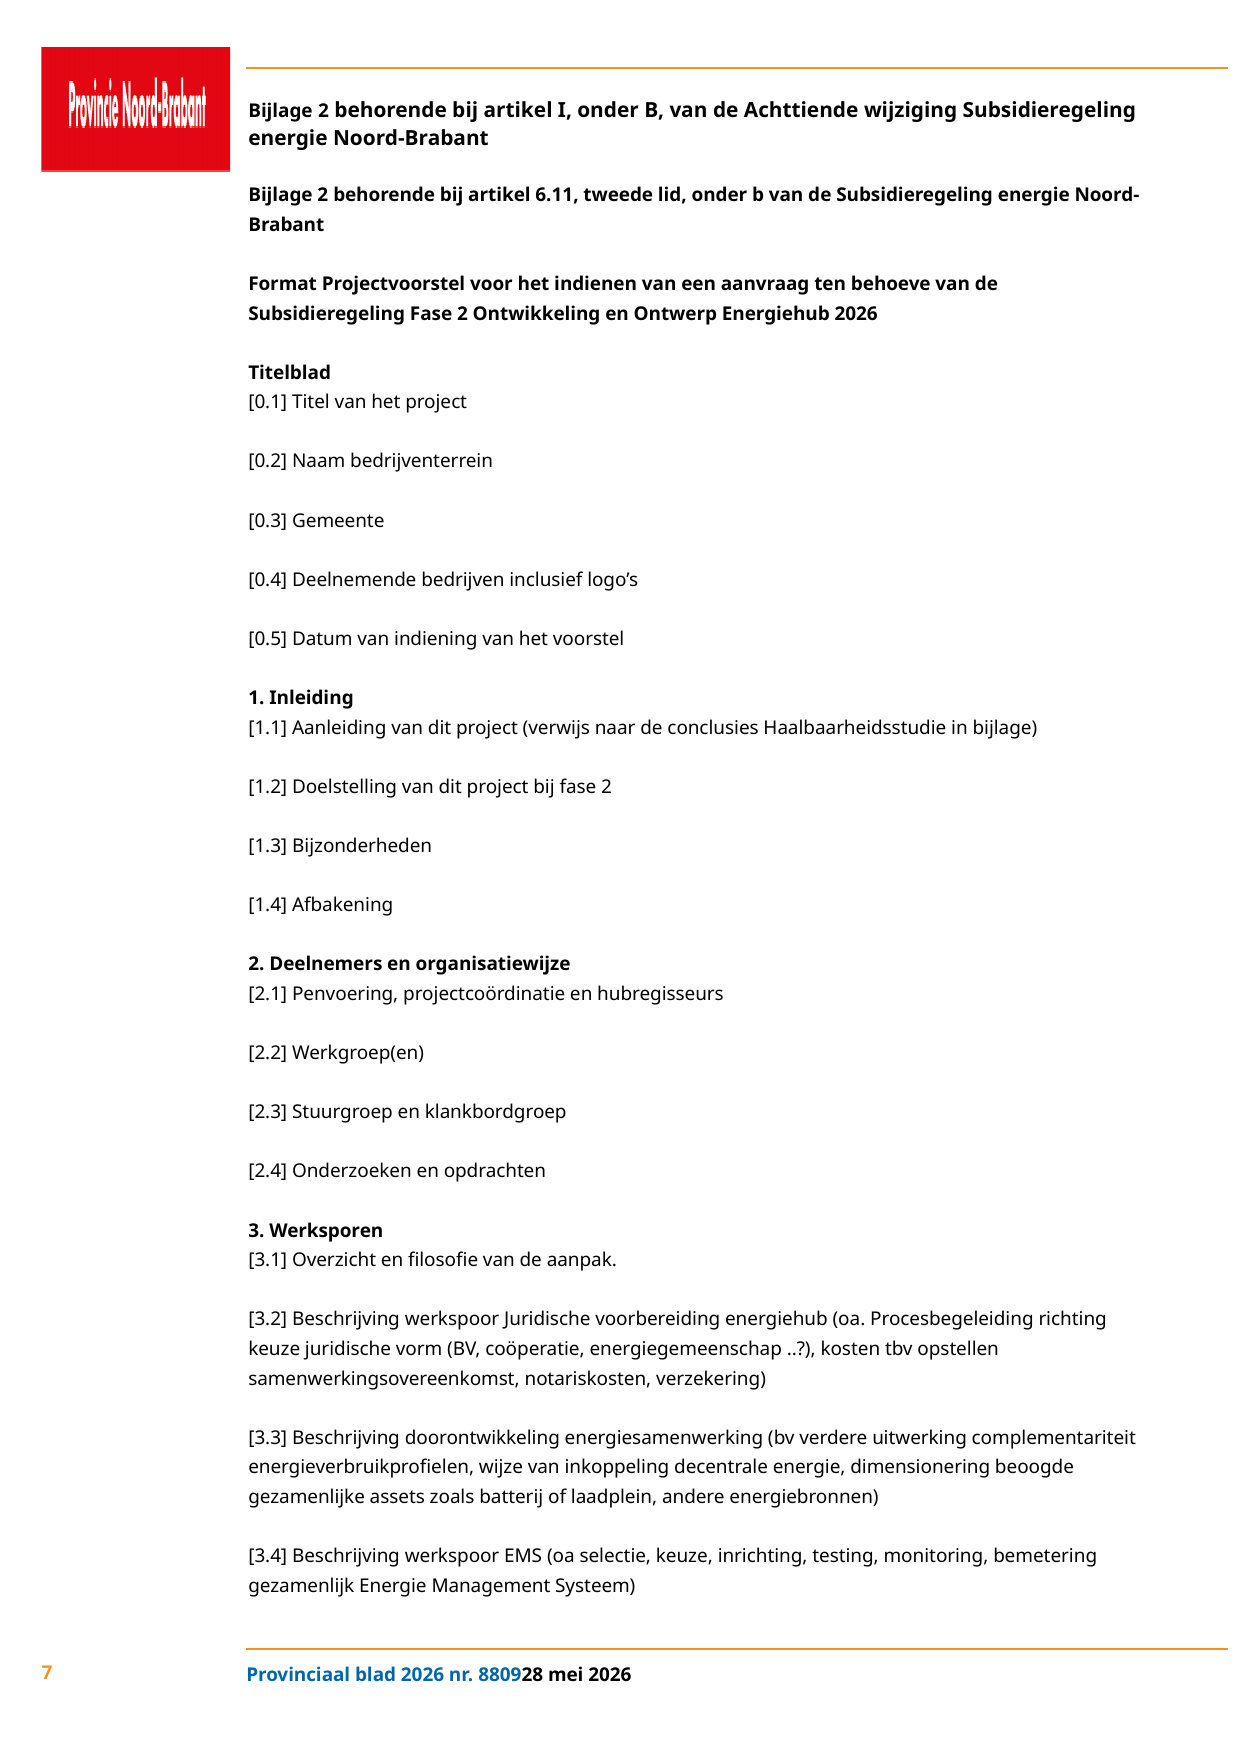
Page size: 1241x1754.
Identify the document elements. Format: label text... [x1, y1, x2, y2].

text [1.4] Afbakening [248, 891, 1152, 917]
text [2.2] Werkgroep(en) [248, 1039, 1152, 1065]
text [1.1] Aanleiding van dit project (verwijs naar de conclusies Haalbaarheidsstudie in bijlage) [248, 714, 1152, 739]
text [3.2] Beschrijving werkspoor Juridische voorbereiding energiehub (oa. Procesbegeleiding richting keuze juridische vorm (BV, coöperatie, energiegemeenschap ..?), kosten tbv opstellen samenwerkingsovereenkomst, notariskosten, verzekering) [248, 1306, 1152, 1390]
text [2.4] Onderzoeken en opdrachten [248, 1158, 1152, 1183]
text [3.1] Overzicht en filosofie van de aanpak. [248, 1246, 1152, 1272]
text Format Projectvoorstel voor het indienen van een aanvraag ten behoeve van de Subsidieregeling Fase 2 Ontwikkeling en Ontwerp Energiehub 2026 [248, 270, 1152, 325]
text Titelblad [248, 359, 1152, 384]
text [2.1] Penvoering, projectcoördinatie en hubregisseurs [248, 980, 1152, 1006]
text [0.3] Gemeente [248, 507, 1152, 532]
picture [41, 47, 231, 172]
text [3.3] Beschrijving doorontwikkeling energiesamenwerking (bv verdere uitwerking complementariteit energieverbruikprofielen, wijze van inkoppeling decentrale energie, dimensionering beoogde gezamenlijke assets zoals batterij of laadplein, andere energiebronnen) [248, 1424, 1152, 1509]
text Bijlage 2 behorende bij artikel 6.11, tweede lid, onder b van de Subsidieregeling energie Noord-Brabant [248, 181, 1152, 237]
text 1. Inleiding [248, 684, 1152, 710]
text 2. Deelnemers en organisatiewijze [248, 951, 1152, 976]
text [0.2] Naam bedrijventerrein [248, 448, 1152, 473]
text [3.4] Beschrijving werkspoor EMS (oa selectie, keuze, inrichting, testing, monitoring, bemetering gezamenlijk Energie Management Systeem) [248, 1542, 1152, 1597]
text [0.5] Datum van indiening van het voorstel [248, 625, 1152, 651]
text Bijlage 2 behorende bij artikel I, onder B, van de Achttiende wijziging Subsidieregeling energie Noord-Brabant [248, 95, 1152, 152]
text 3. Werksporen [248, 1217, 1152, 1242]
text [0.1] Titel van het project [248, 388, 1152, 414]
text [0.4] Deelnemende bedrijven inclusief logo’s [248, 566, 1152, 592]
text [2.3] Stuurgroep en klankbordgroep [248, 1098, 1152, 1124]
text [1.2] Doelstelling van dit project bij fase 2 [248, 773, 1152, 799]
text [1.3] Bijzonderheden [248, 832, 1152, 858]
